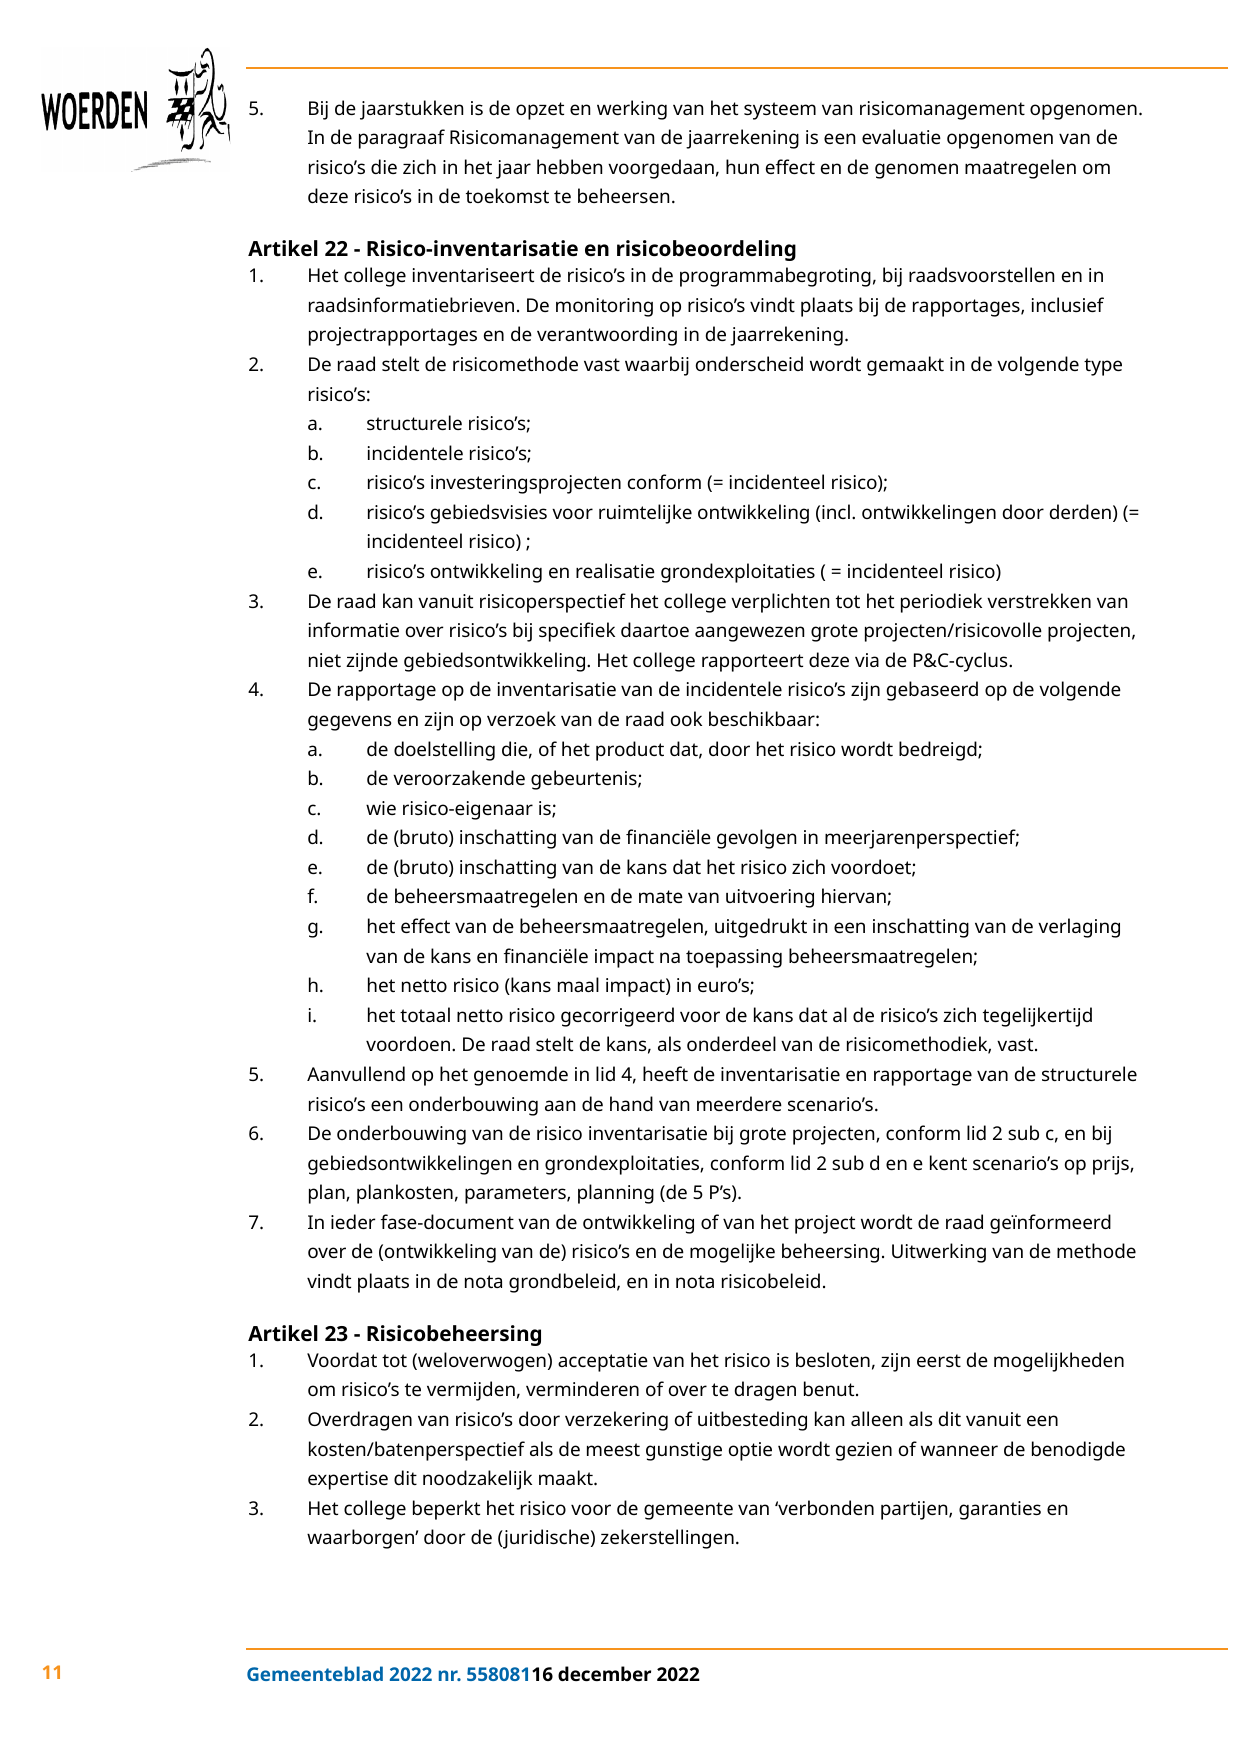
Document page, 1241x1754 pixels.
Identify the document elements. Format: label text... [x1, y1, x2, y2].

list incidentele risico’s; [307, 440, 1152, 466]
list Het college beperkt het risico voor de gemeente van ‘verbonden partijen, garanties en waarborgen’ door de (juridische) zekerstellingen. [248, 1495, 1152, 1550]
list Voordat tot (weloverwogen) acceptatie van het risico is besloten, zijn eerst de mogelijkheden om risico’s te vermijden, verminderen of over te dragen benut. [248, 1347, 1152, 1402]
list risico’s investeringsprojecten conform (= incidenteel risico); [307, 469, 1152, 495]
list In ieder fase-document van de ontwikkeling of van het project wordt de raad geïnformeerd over de (ontwikkeling van de) risico’s en de mogelijke beheersing. Uitwerking van de methode vindt plaats in de nota grondbeleid, en in nota risicobeleid. [248, 1209, 1152, 1294]
list de veroorzakende gebeurtenis; [307, 765, 1152, 791]
list De raad kan vanuit risicoperspectief het college verplichten tot het periodiek verstrekken van informatie over risico’s bij specifiek daartoe aangewezen grote projecten/risicovolle projecten, niet zijnde gebiedsontwikkeling. Het college rapporteert deze via de P&C-cyclus. [248, 588, 1152, 673]
list De rapportage op de inventarisatie van de incidentele risico’s zijn gebaseerd op de volgende gegevens en zijn op verzoek van de raad ook beschikbaar: [248, 677, 1152, 732]
list risico’s ontwikkeling en realisatie grondexploitaties ( = incidenteel risico) [307, 558, 1152, 584]
list de (bruto) inschatting van de financiële gevolgen in meerjarenperspectief; [307, 824, 1152, 850]
list de (bruto) inschatting van de kans dat het risico zich voordoet; [307, 854, 1152, 880]
list risico’s gebiedsvisies voor ruimtelijke ontwikkeling (incl. ontwikkelingen door derden) (= incidenteel risico) ; [307, 499, 1152, 554]
list de beheersmaatregelen en de mate van uitvoering hiervan; [307, 884, 1152, 909]
list structurele risico’s; [307, 410, 1152, 436]
list wie risico-eigenaar is; [307, 795, 1152, 821]
text Artikel 23 - Risicobeheersing [248, 1319, 1152, 1347]
list de doelstelling die, of het product dat, door het risico wordt bedreigd; [307, 736, 1152, 761]
list het effect van de beheersmaatregelen, uitgedrukt in een inschatting van de verlaging van de kans en financiële impact na toepassing beheersmaatregelen; [307, 913, 1152, 968]
list het netto risico (kans maal impact) in euro’s; [307, 972, 1152, 998]
list De onderbouwing van de risico inventarisatie bij grote projecten, conform lid 2 sub c, en bij gebiedsontwikkelingen en grondexploitaties, conform lid 2 sub d en e kent scenario’s op prijs, plan, plankosten, parameters, planning (de 5 P’s). [248, 1120, 1152, 1205]
list het totaal netto risico gecorrigeerd voor de kans dat al de risico’s zich tegelijkertijd voordoen. De raad stelt de kans, als onderdeel van de risicomethodiek, vast. [307, 1002, 1152, 1057]
picture [41, 47, 231, 172]
list De raad stelt de risicomethode vast waarbij onderscheid wordt gemaakt in de volgende type risico’s: [248, 351, 1152, 406]
list Het college inventariseert de risico’s in de programmabegroting, bij raadsvoorstellen en in raadsinformatiebrieven. De monitoring op risico’s vindt plaats bij de rapportages, inclusief projectrapportages en de verantwoording in de jaarrekening. [248, 262, 1152, 347]
list Aanvullend op het genoemde in lid 4, heeft de inventarisatie en rapportage van de structurele risico’s een onderbouwing aan de hand van meerdere scenario’s. [248, 1061, 1152, 1116]
list Overdragen van risico’s door verzekering of uitbesteding kan alleen als dit vanuit een kosten/batenperspectief als de meest gunstige optie wordt gezien of wanneer de benodigde expertise dit noodzakelijk maakt. [248, 1406, 1152, 1491]
list Bij de jaarstukken is de opzet en werking van het systeem van risicomanagement opgenomen. In de paragraaf Risicomanagement van de jaarrekening is een evaluatie opgenomen van de risico’s die zich in het jaar hebben voorgedaan, hun effect en de genomen maatregelen om deze risico’s in de toekomst te beheersen. [248, 95, 1152, 209]
text Artikel 22 - Risico-inventarisatie en risicobeoordeling [248, 234, 1152, 262]
